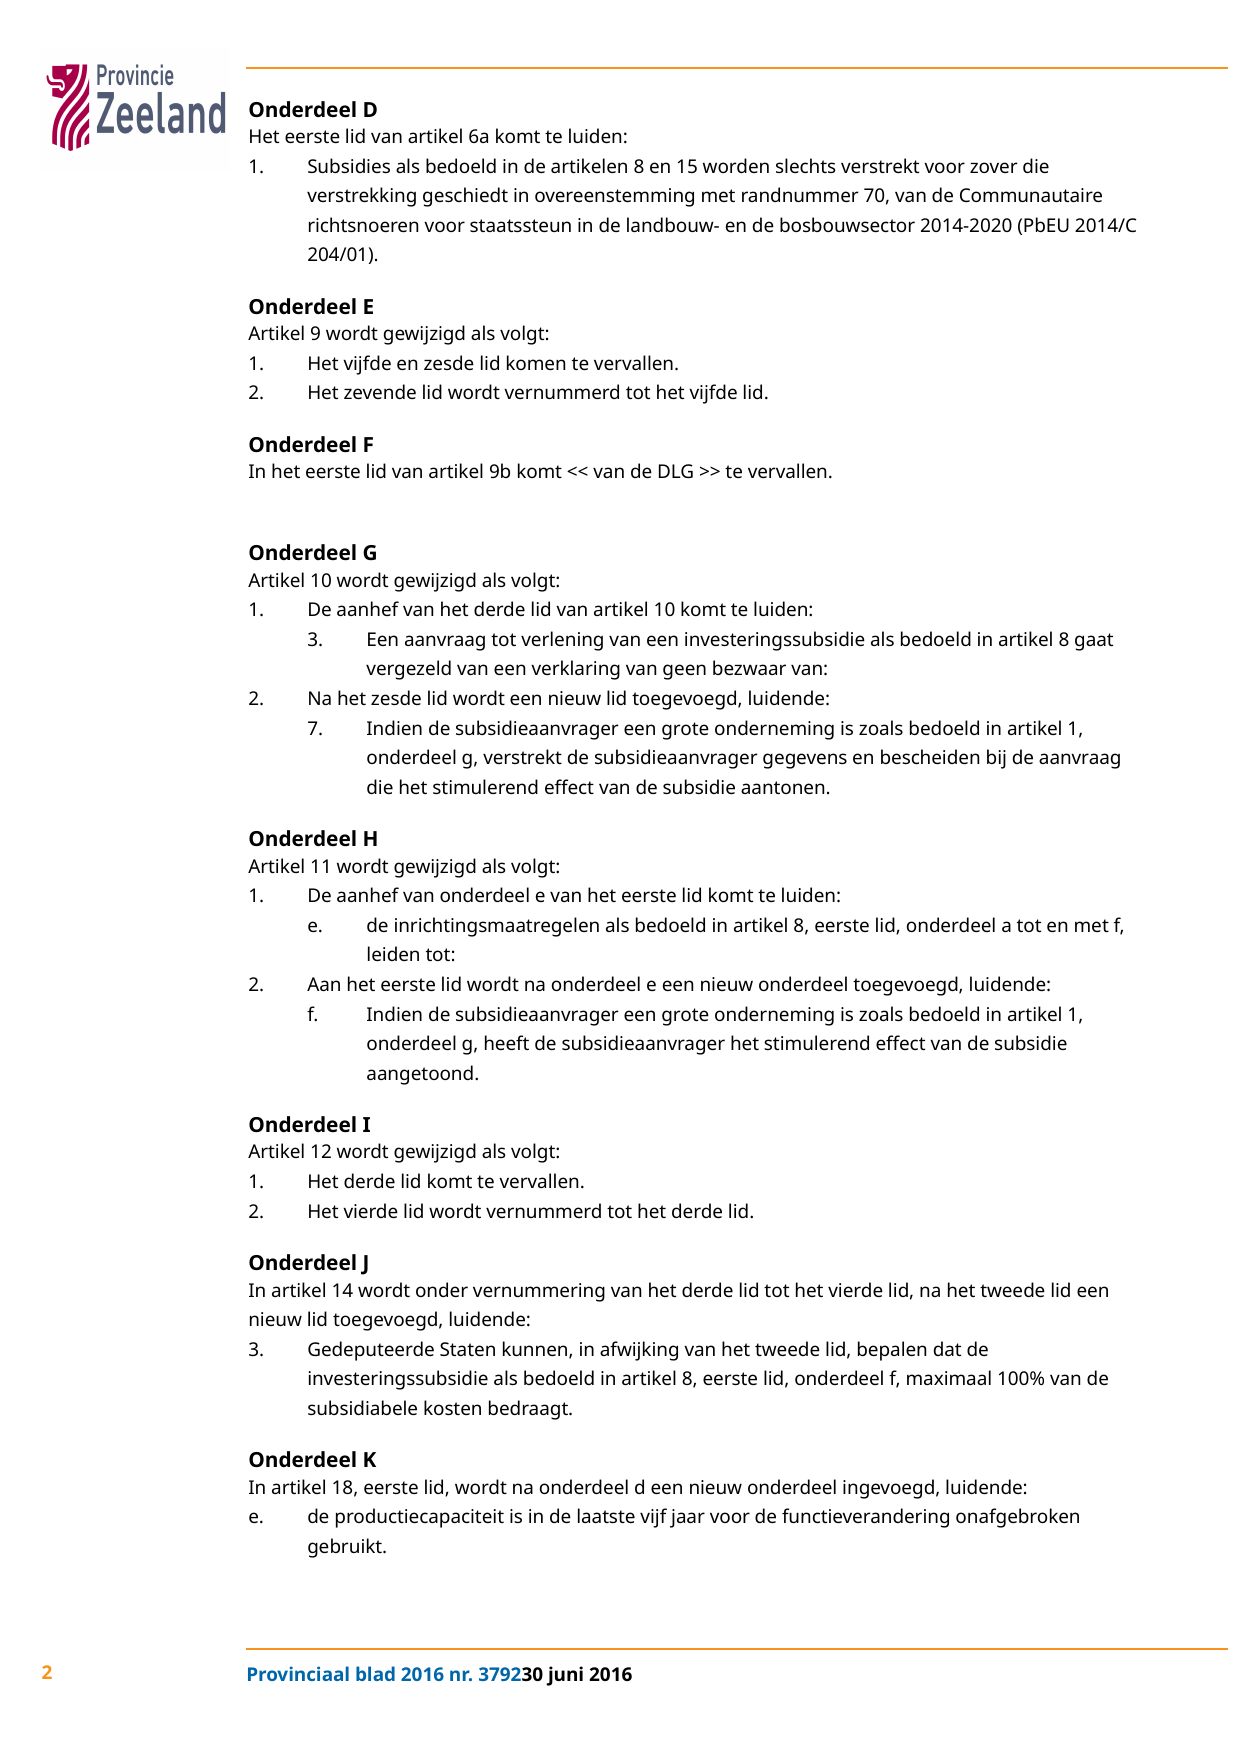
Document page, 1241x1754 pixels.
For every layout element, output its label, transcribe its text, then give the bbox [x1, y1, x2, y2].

list Na het zesde lid wordt een nieuw lid toegevoegd, luidende: [248, 685, 1152, 711]
list Het derde lid komt te vervallen. [248, 1168, 1152, 1194]
list Subsidies als bedoeld in de artikelen 8 en 15 worden slechts verstrekt voor zover die verstrekking geschiedt in overeenstemming met randnummer 70, van de Communautaire richtsnoeren voor staatssteun in de landbouw- en de bosbouwsector 2014-2020 (PbEU 2014/C 204/01). [248, 153, 1152, 267]
list Aan het eerste lid wordt na onderdeel e een nieuw onderdeel toegevoegd, luidende: [248, 971, 1152, 997]
text Artikel 10 wordt gewijzigd als volgt: [248, 567, 1152, 593]
list Het vijfde en zesde lid komen te vervallen. [248, 350, 1152, 376]
list De aanhef van het derde lid van artikel 10 komt te luiden: [248, 596, 1152, 622]
list de productiecapaciteit is in de laatste vijf jaar voor de functieverandering onafgebroken gebruikt. [248, 1503, 1152, 1559]
text Onderdeel G [248, 538, 1152, 567]
text Onderdeel I [248, 1110, 1152, 1139]
list Een aanvraag tot verlening van een investeringssubsidie als bedoeld in artikel 8 gaat vergezeld van een verklaring van geen bezwaar van: [307, 626, 1152, 681]
list Indien de subsidieaanvrager een grote onderneming is zoals bedoeld in artikel 1, onderdeel g, verstrekt de subsidieaanvrager gegevens en bescheiden bij de aanvraag die het stimulerend effect van de subsidie aantonen. [307, 715, 1152, 800]
list Gedeputeerde Staten kunnen, in afwijking van het tweede lid, bepalen dat de investeringssubsidie als bedoeld in artikel 8, eerste lid, onderdeel f, maximaal 100% van de subsidiabele kosten bedraagt. [248, 1336, 1152, 1421]
text Onderdeel J [248, 1248, 1152, 1277]
text Artikel 9 wordt gewijzigd als volgt: [248, 320, 1152, 346]
list Het vierde lid wordt vernummerd tot het derde lid. [248, 1198, 1152, 1224]
text Het eerste lid van artikel 6a komt te luiden: [248, 123, 1152, 149]
picture [41, 47, 231, 172]
text Artikel 12 wordt gewijzigd als volgt: [248, 1139, 1152, 1164]
text In artikel 18, eerste lid, wordt na onderdeel d een nieuw onderdeel ingevoegd, luidende: [248, 1474, 1152, 1500]
list Het zevende lid wordt vernummerd tot het vijfde lid. [248, 379, 1152, 405]
text Onderdeel D [248, 95, 1152, 123]
text In het eerste lid van artikel 9b komt << van de DLG >> te vervallen. [248, 458, 1152, 484]
text Onderdeel F [248, 430, 1152, 458]
text In artikel 14 wordt onder vernummering van het derde lid tot het vierde lid, na het tweede lid een nieuw lid toegevoegd, luidende: [248, 1277, 1152, 1332]
list De aanhef van onderdeel e van het eerste lid komt te luiden: [248, 882, 1152, 908]
text Onderdeel E [248, 292, 1152, 320]
text Artikel 11 wordt gewijzigd als volgt: [248, 853, 1152, 878]
list Indien de subsidieaanvrager een grote onderneming is zoals bedoeld in artikel 1, onderdeel g, heeft de subsidieaanvrager het stimulerend effect van de subsidie aangetoond. [307, 1001, 1152, 1086]
text Onderdeel K [248, 1446, 1152, 1474]
text Onderdeel H [248, 824, 1152, 853]
list de inrichtingsmaatregelen als bedoeld in artikel 8, eerste lid, onderdeel a tot en met f, leiden tot: [307, 912, 1152, 967]
